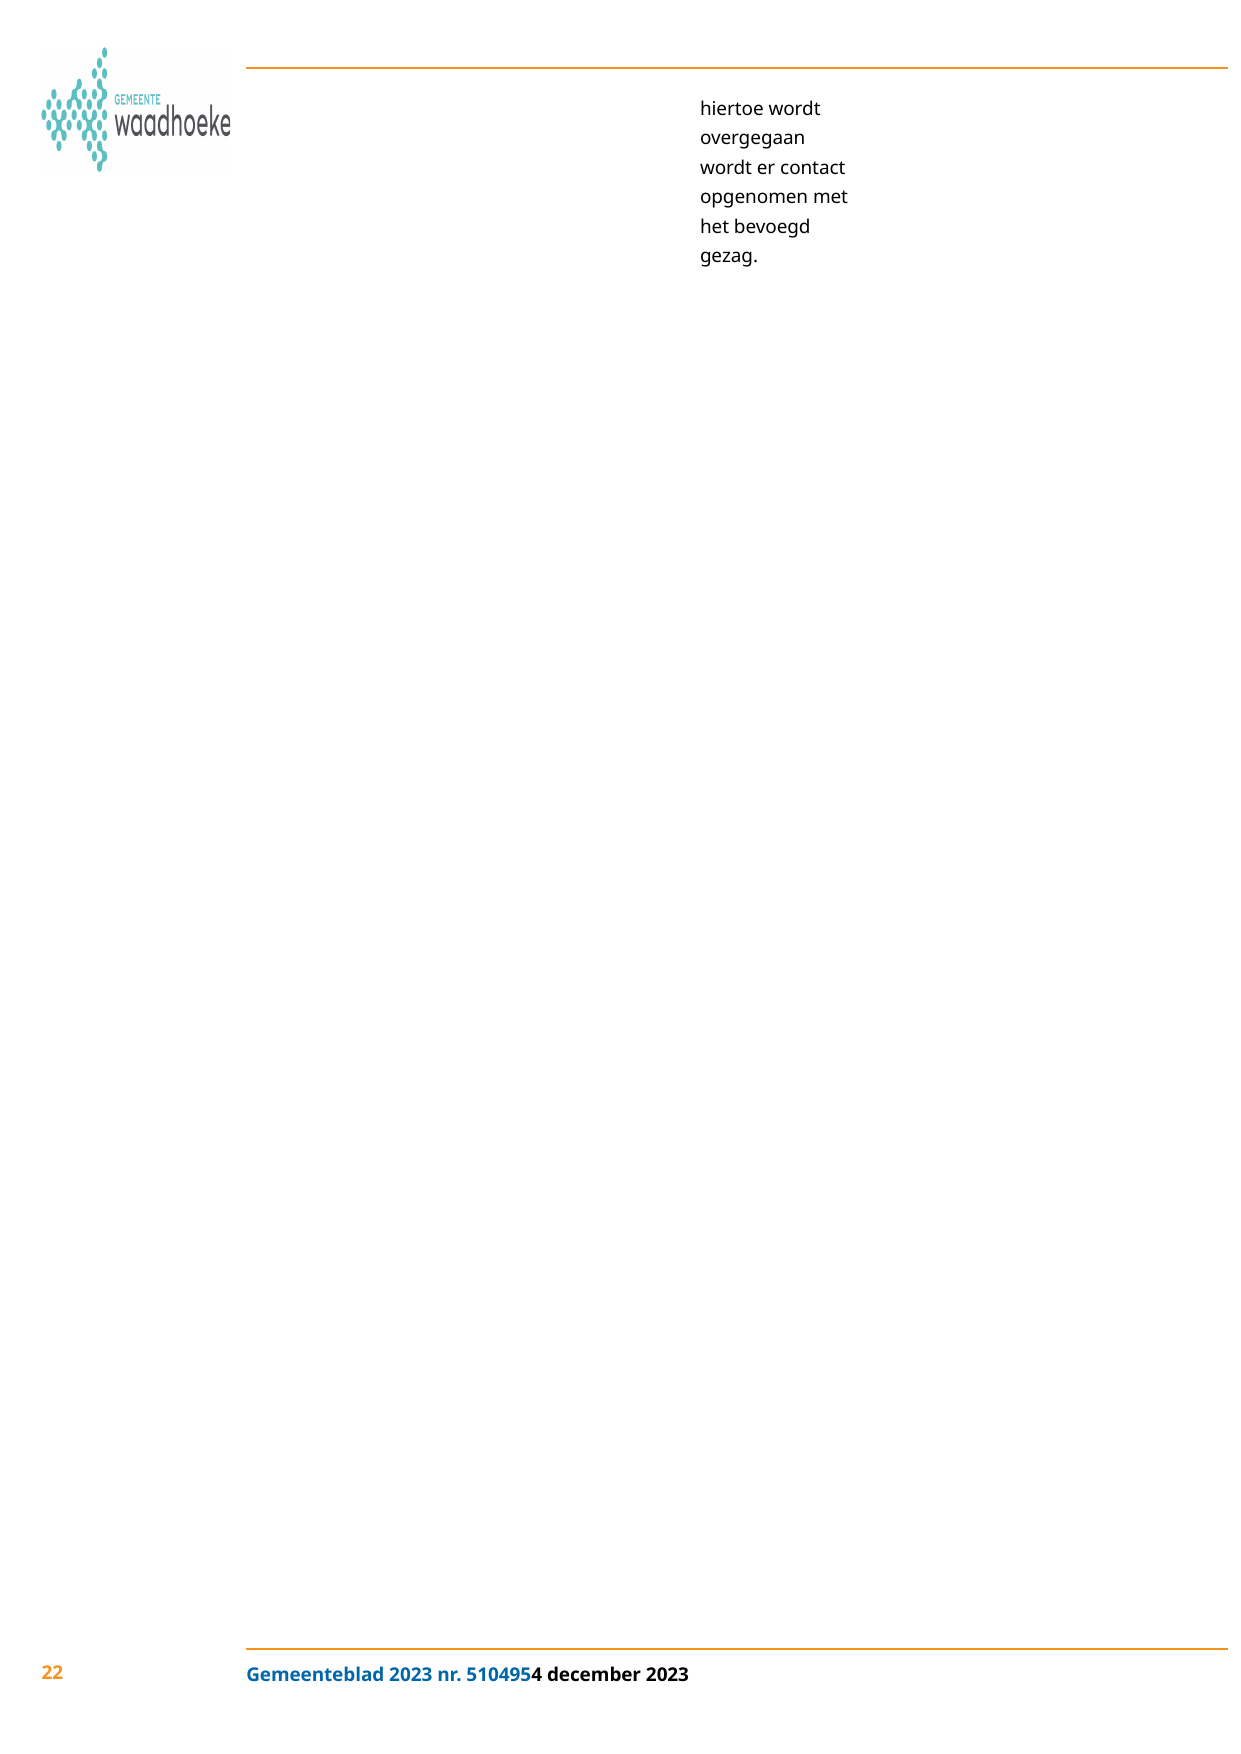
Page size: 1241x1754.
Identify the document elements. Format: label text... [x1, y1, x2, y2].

picture [41, 47, 231, 172]
table_cell [399, 95, 549, 268]
table_cell [850, 95, 1152, 268]
table_cell hiertoe wordt overgegaan wordt er contact opgenomen met het bevoegd gezag. [700, 95, 850, 268]
table_cell [549, 95, 700, 268]
table_cell [248, 95, 398, 268]
